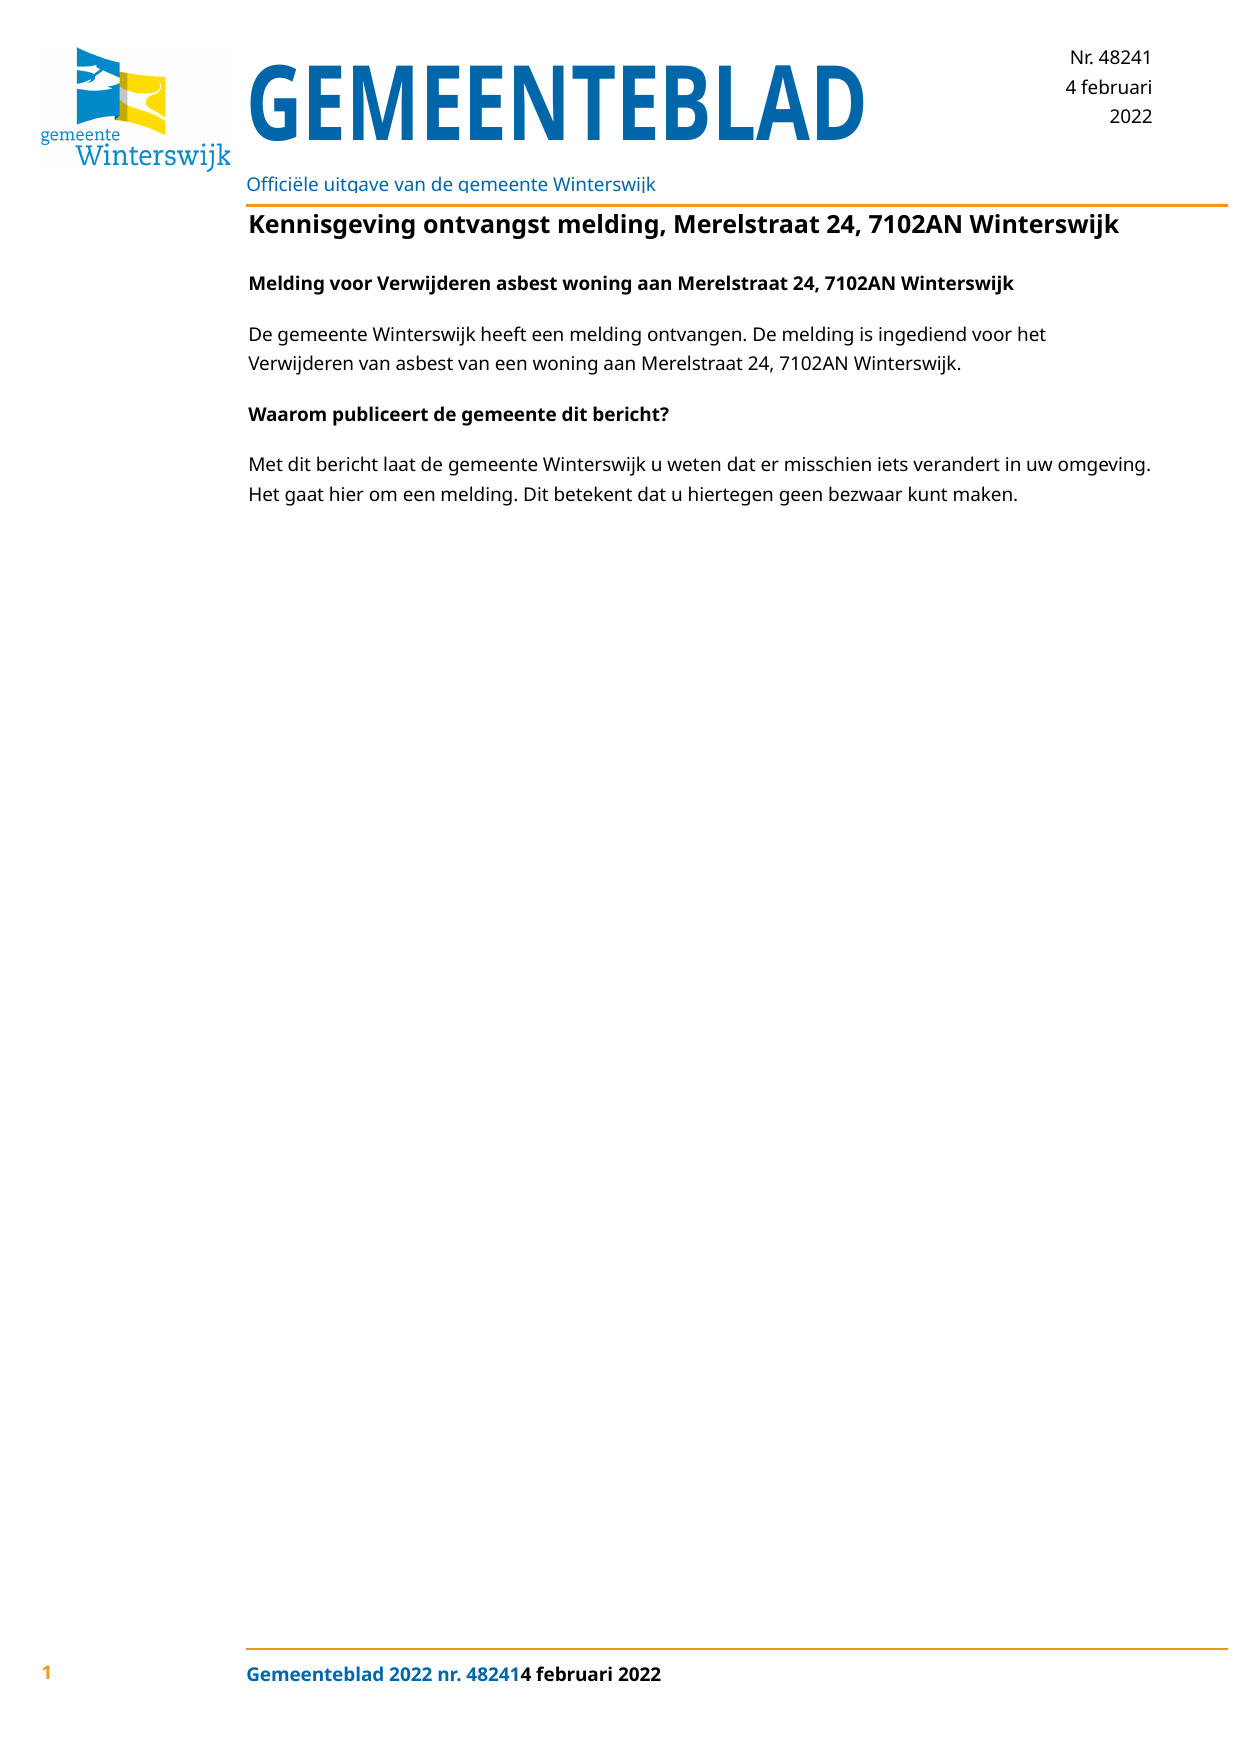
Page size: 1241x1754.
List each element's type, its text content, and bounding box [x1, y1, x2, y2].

picture [225, 153, 231, 162]
text Melding voor Verwijderen asbest woning aan Merelstraat 24, 7102AN Winterswijk [248, 270, 1152, 296]
text De gemeente Winterswijk heeft een melding ontvangen. De melding is ingediend voor het Verwijderen van asbest van een woning aan Merelstraat 24, 7102AN Winterswijk. [248, 321, 1152, 376]
picture [41, 47, 231, 172]
text Waarom publiceert de gemeente dit bericht? [248, 401, 1152, 426]
text Kennisgeving ontvangst melding, Merelstraat 24, 7102AN Winterswijk [248, 207, 1152, 241]
text Met dit bericht laat de gemeente Winterswijk u weten dat er misschien iets verandert in uw omgeving. Het gaat hier om een melding. Dit betekent dat u hiertegen geen bezwaar kunt maken. [248, 451, 1152, 506]
